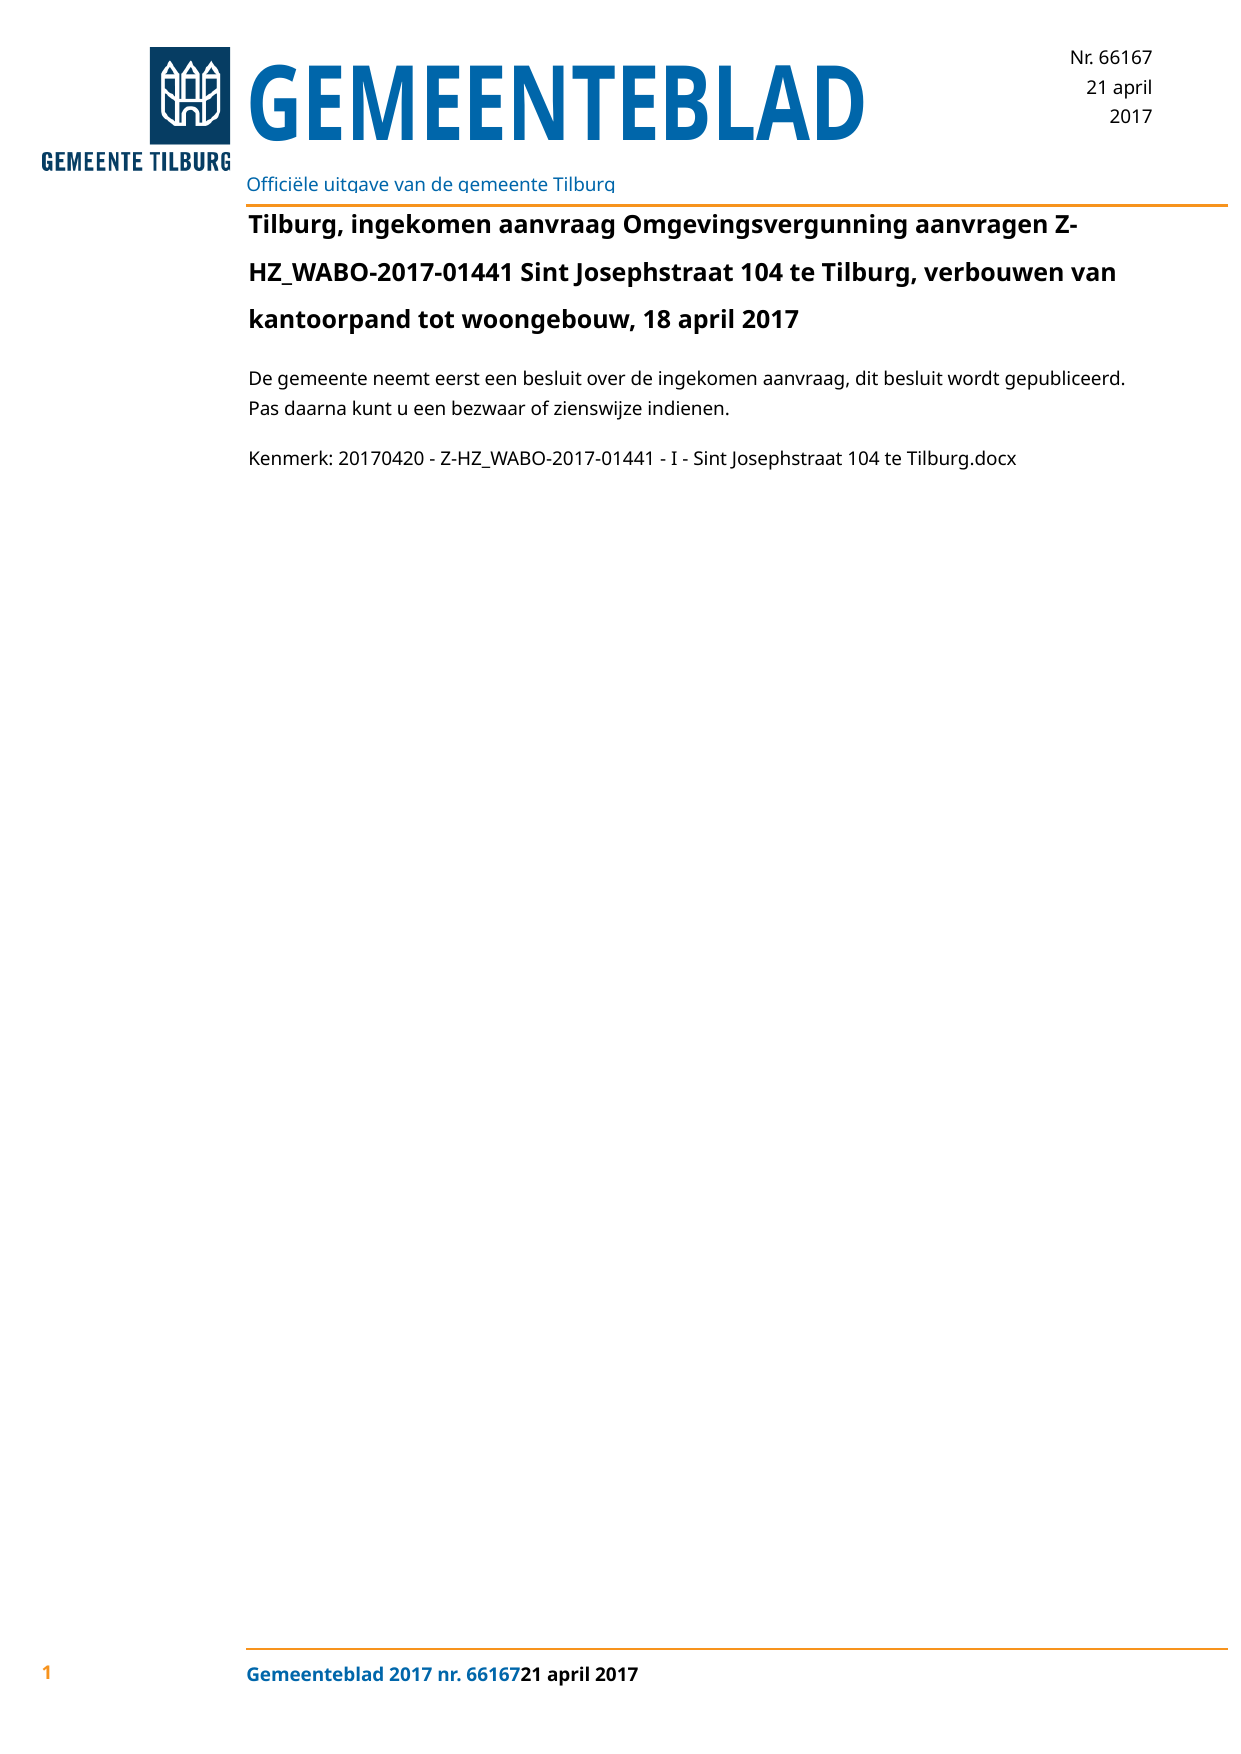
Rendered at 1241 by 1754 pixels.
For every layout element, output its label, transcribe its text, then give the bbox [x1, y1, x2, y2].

text Tilburg, ingekomen aanvraag Omgevingsvergunning aanvragen Z-HZ_WABO-2017-01441 Sint Josephstraat 104 te Tilburg, verbouwen van kantoorpand tot woongebouw, 18 april 2017 [248, 207, 1152, 336]
text De gemeente neemt eerst een besluit over de ingekomen aanvraag, dit besluit wordt gepubliceerd. Pas daarna kunt u een bezwaar of zienswijze indienen. [248, 366, 1152, 421]
picture [41, 47, 231, 172]
text Kenmerk: 20170420 - Z-HZ_WABO-2017-01441 - I - Sint Josephstraat 104 te Tilburg.docx [248, 446, 1152, 471]
